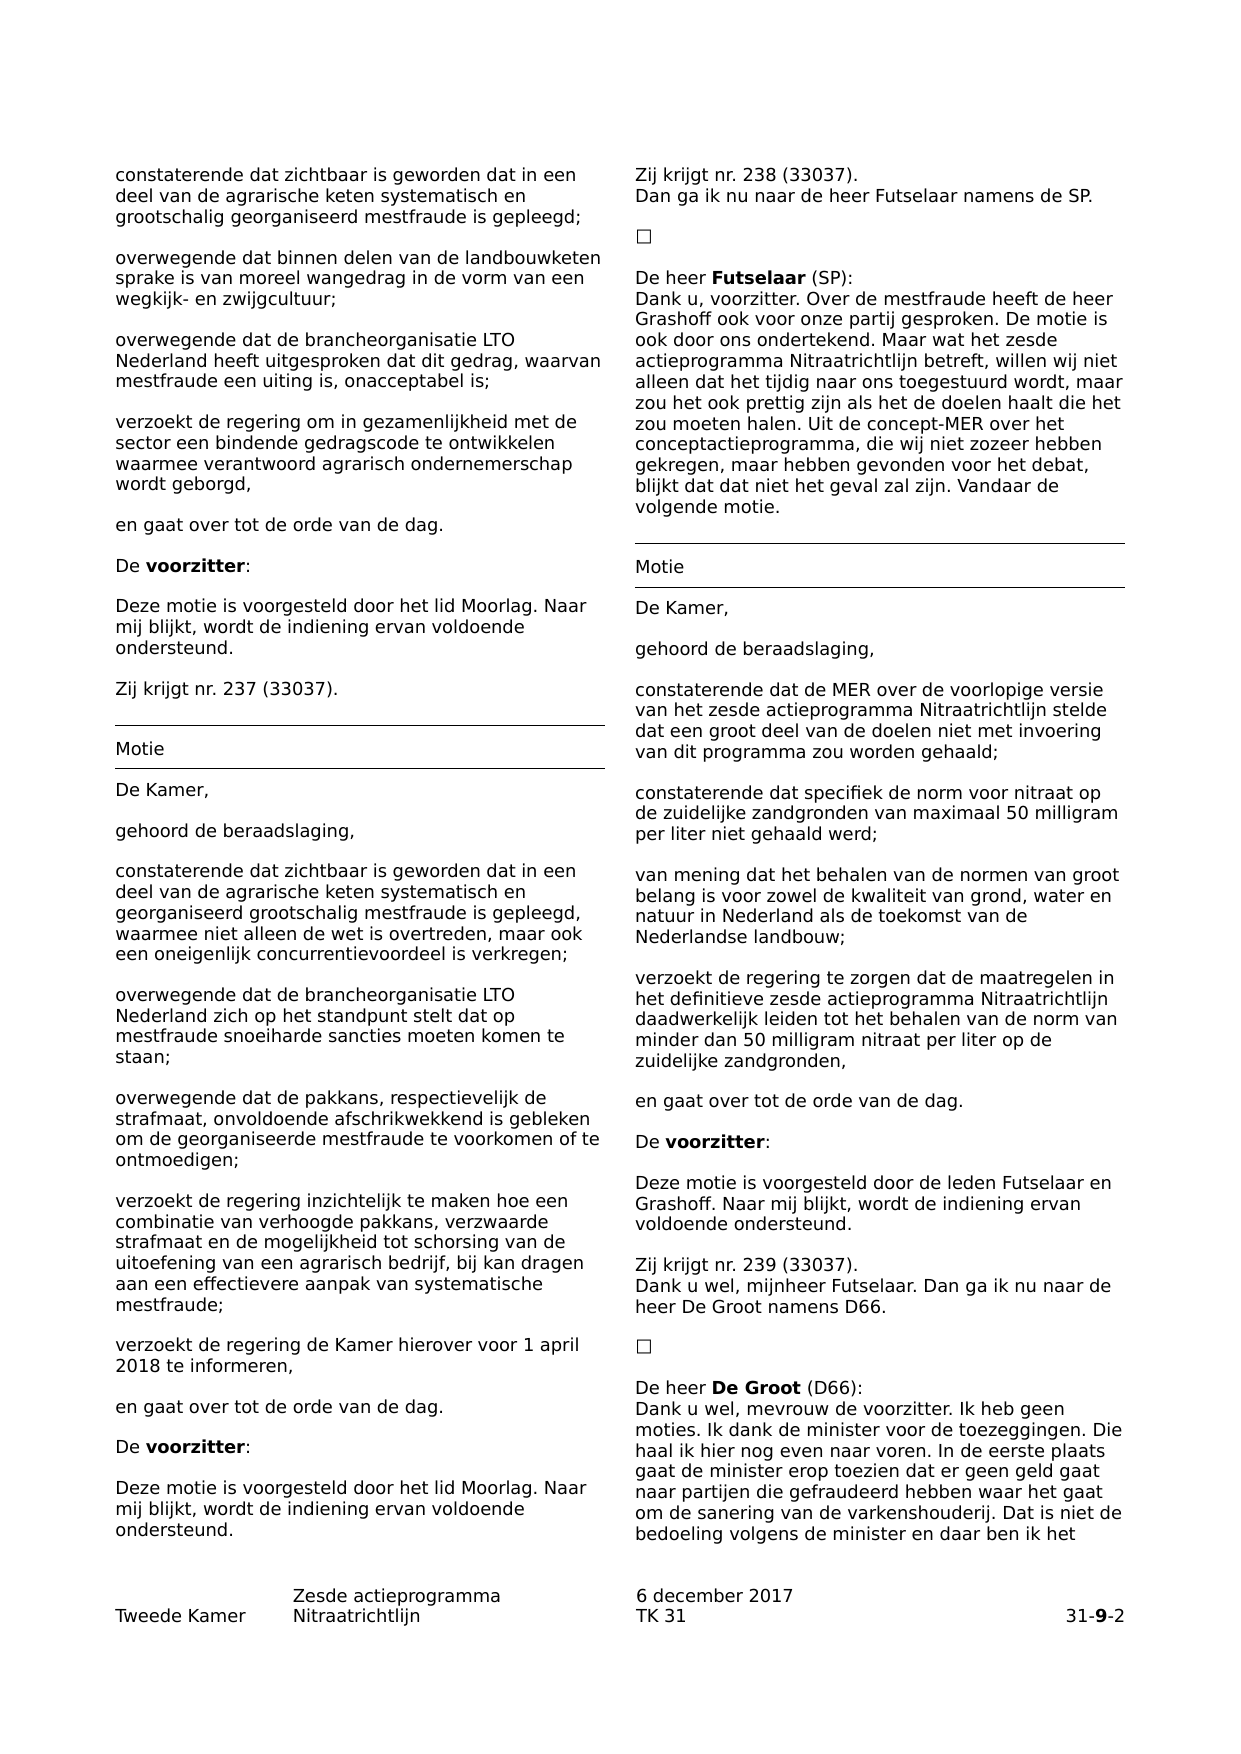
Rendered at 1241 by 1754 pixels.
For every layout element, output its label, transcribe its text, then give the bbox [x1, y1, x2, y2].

text overwegende dat de pakkans, respectievelijk de strafmaat, onvoldoende afschrikwekkend is gebleken om de georganiseerde mestfraude te voorkomen of te ontmoedigen; [115, 1088, 605, 1171]
text overwegende dat de brancheorganisatie LTO Nederland heeft uitgesproken dat dit gedrag, waarvan mestfraude een uiting is, onacceptabel is; [115, 330, 605, 392]
text en gaat over tot de orde van de dag. [115, 1397, 605, 1417]
text Dank u, voorzitter. Over de mestfraude heeft de heer Grashoff ook voor onze partij gesproken. De motie is ook door ons ondertekend. Maar wat het zesde actieprogramma Nitraatrichtlijn betreft, willen wij niet alleen dat het tijdig naar ons toegestuurd wordt, maar zou het ook prettig zijn als het de doelen haalt die het zou moeten halen. Uit de concept-MER over het conceptactieprogramma, die wij niet zozeer hebben gekregen, maar hebben gevonden voor het debat, blijkt dat dat niet het geval zal zijn. Vandaar de volgende motie. [635, 288, 1125, 517]
text Dank u wel, mevrouw de voorzitter. Ik heb geen moties. Ik dank de minister voor de toezeggingen. Die haal ik hier nog even naar voren. In de eerste plaats gaat de minister erop toezien dat er geen geld gaat naar partijen die gefraudeerd hebben waar het gaat om de sanering van de varkenshouderij. Dat is niet de bedoeling volgens de minister en daar ben ik het [635, 1399, 1125, 1544]
text De heer De Groot (D66): [635, 1378, 1125, 1399]
text De heer Futselaar (SP): [635, 268, 1125, 288]
text ⬜ [635, 227, 1125, 248]
text Deze motie is voorgesteld door het lid Moorlag. Naar mij blijkt, wordt de indiening ervan voldoende ondersteund. [115, 1478, 605, 1540]
text gehoord de beraadslaging, [115, 821, 605, 841]
text Zij krijgt nr. 238 (33037). [635, 165, 1125, 186]
text verzoekt de regering om in gezamenlijkheid met de sector een bindende gedragscode te ontwikkelen waarmee verantwoord agrarisch ondernemerschap wordt geborgd, [115, 412, 605, 495]
text constaterende dat de MER over de voorlopige versie van het zesde actieprogramma Nitraatrichtlijn stelde dat een groot deel van de doelen niet met invoering van dit programma zou worden gehaald; [635, 679, 1125, 762]
text Dank u wel, mijnheer Futselaar. Dan ga ik nu naar de heer De Groot namens D66. [635, 1276, 1125, 1317]
text van mening dat het behalen van de normen van groot belang is voor zowel de kwaliteit van grond, water en natuur in Nederland als de toekomst van de Nederlandse landbouw; [635, 865, 1125, 948]
text De voorzitter: [115, 1437, 605, 1458]
text Dan ga ik nu naar de heer Futselaar namens de SP. [635, 186, 1125, 207]
text en gaat over tot de orde van de dag. [115, 515, 605, 536]
text en gaat over tot de orde van de dag. [635, 1091, 1125, 1112]
text De Kamer, [635, 598, 1125, 619]
text De Kamer, [115, 780, 605, 801]
text Motie [115, 739, 605, 760]
text overwegende dat de brancheorganisatie LTO Nederland zich op het standpunt stelt dat op mestfraude snoeiharde sancties moeten komen te staan; [115, 985, 605, 1068]
text ⬜ [635, 1337, 1125, 1358]
text Deze motie is voorgesteld door de leden Futselaar en Grashoff. Naar mij blijkt, wordt de indiening ervan voldoende ondersteund. [635, 1173, 1125, 1235]
text De voorzitter: [115, 556, 605, 576]
text constaterende dat zichtbaar is geworden dat in een deel van de agrarische keten systematisch en grootschalig georganiseerd mestfraude is gepleegd; [115, 165, 605, 227]
text Zij krijgt nr. 237 (33037). [115, 678, 605, 699]
text overwegende dat binnen delen van de landbouwketen sprake is van moreel wangedrag in de vorm van een wegkijk- en zwijgcultuur; [115, 247, 605, 310]
text gehoord de beraadslaging, [635, 639, 1125, 659]
text verzoekt de regering te zorgen dat de maatregelen in het definitieve zesde actieprogramma Nitraatrichtlijn daadwerkelijk leiden tot het behalen van de norm van minder dan 50 milligram nitraat per liter op de zuidelijke zandgronden, [635, 968, 1125, 1071]
text De voorzitter: [635, 1132, 1125, 1153]
text constaterende dat specifiek de norm voor nitraat op de zuidelijke zandgronden van maximaal 50 milligram per liter niet gehaald werd; [635, 782, 1125, 845]
text constaterende dat zichtbaar is geworden dat in een deel van de agrarische keten systematisch en georganiseerd grootschalig mestfraude is gepleegd, waarmee niet alleen de wet is overtreden, maar ook een oneigenlijk concurrentievoordeel is verkregen; [115, 861, 605, 965]
text Deze motie is voorgesteld door het lid Moorlag. Naar mij blijkt, wordt de indiening ervan voldoende ondersteund. [115, 596, 605, 658]
text verzoekt de regering de Kamer hierover voor 1 april 2018 te informeren, [115, 1335, 605, 1377]
text verzoekt de regering inzichtelijk te maken hoe een combinatie van verhoogde pakkans, verzwaarde strafmaat en de mogelijkheid tot schorsing van de uitoefening van een agrarisch bedrijf, bij kan dragen aan een effectievere aanpak van systematische mestfraude; [115, 1191, 605, 1315]
text Motie [635, 557, 1125, 578]
text Zij krijgt nr. 239 (33037). [635, 1255, 1125, 1276]
